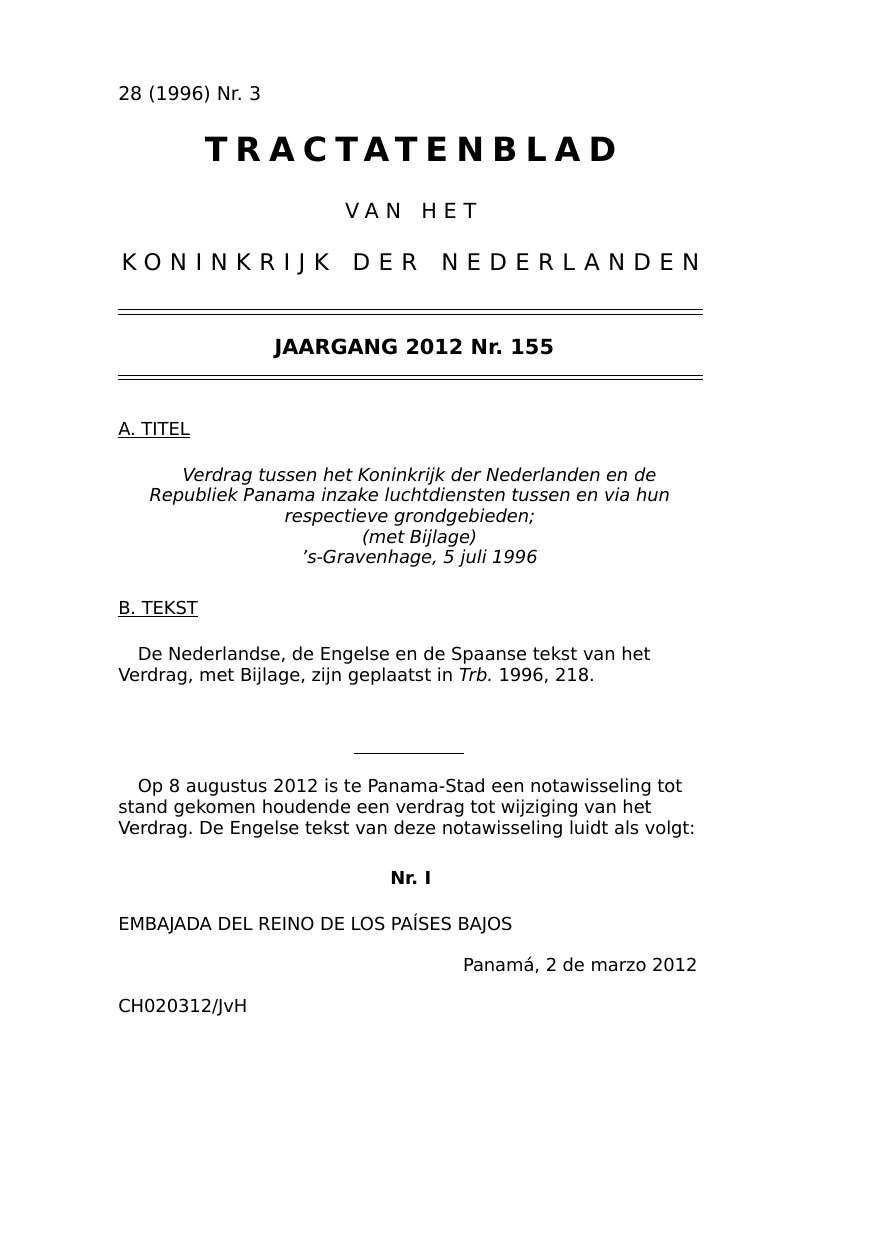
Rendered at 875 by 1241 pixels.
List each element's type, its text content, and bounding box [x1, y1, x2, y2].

text KONINKRIJK DER NEDERLANDEN [118, 249, 703, 276]
subtitle Nr. I [118, 868, 703, 889]
text 28 (1996) Nr. 3 [118, 83, 703, 105]
text TRACTATENBLAD [118, 130, 703, 169]
subtitle A. TITEL [118, 419, 703, 439]
text JAARGANG 2012 Nr. 155 [118, 335, 703, 359]
text ’s-Gravenhage, 5 juli 1996 [118, 547, 703, 568]
text (met Bijlage) [118, 527, 703, 547]
text CH020312/JvH [118, 995, 703, 1016]
text Op 8 augustus 2012 is te Panama-Stad een notawisseling tot stand gekomen houdende een verdrag tot wijziging van het Verdrag. De Engelse tekst van deze notawisseling luidt als volgt: [118, 776, 703, 838]
text EMBAJADA DEL REINO DE LOS PAÍSES BAJOS [118, 914, 703, 935]
text Verdrag tussen het Koninkrijk der Nederlanden en de Republiek Panama inzake luchtdiensten tussen en via hun respectieve grondgebieden; [118, 464, 703, 527]
text VAN HET [118, 199, 703, 223]
text De Nederlandse, de Engelse en de Spaanse tekst van het Verdrag, met Bijlage, zijn geplaatst in Trb. 1996, 218. [118, 644, 703, 685]
subtitle B. TEKST [118, 598, 703, 619]
text Panamá, 2 de marzo 2012 [118, 955, 703, 975]
